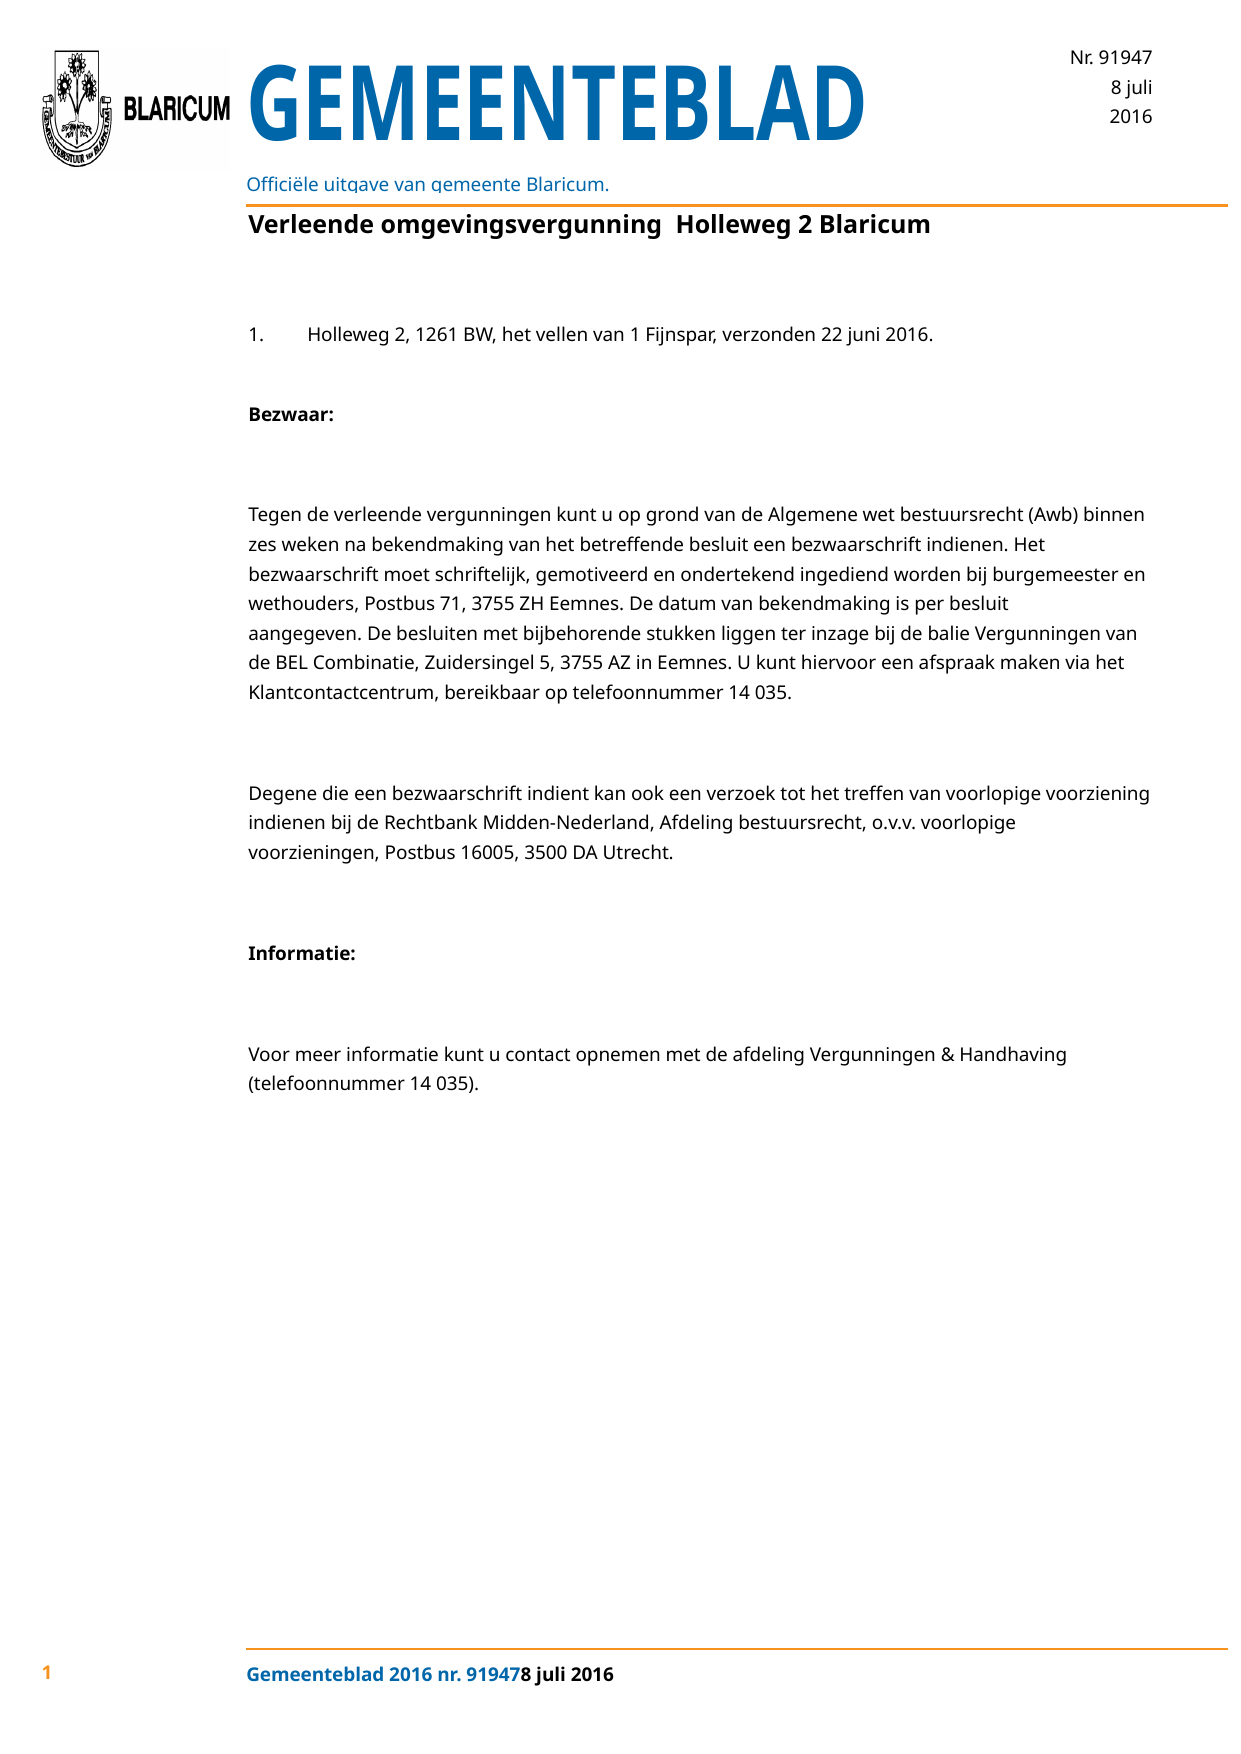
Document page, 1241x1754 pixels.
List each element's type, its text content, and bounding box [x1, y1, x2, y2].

picture [41, 47, 231, 172]
text Verleende omgevingsvergunning Holleweg 2 Blaricum [248, 207, 1152, 241]
text Informatie: [248, 940, 1152, 966]
text Tegen de verleende vergunningen kunt u op grond van de Algemene wet bestuursrecht (Awb) binnen zes weken na bekendmaking van het betreffende besluit een bezwaarschrift indienen. Het bezwaarschrift moet schriftelijk, gemotiveerd en ondertekend ingediend worden bij burgemeester en wethouders, Postbus 71, 3755 ZH Eemnes. De datum van bekendmaking is per besluit aangegeven. De besluiten met bijbehorende stukken liggen ter inzage bij de balie Vergunningen van de BEL Combinatie, Zuidersingel 5, 3755 AZ in Eemnes. U kunt hiervoor een afspraak maken via het Klantcontactcentrum, bereikbaar op telefoonnummer 14 035. [248, 502, 1152, 705]
list Holleweg 2, 1261 BW, het vellen van 1 Fijnspar, verzonden 22 juni 2016. [248, 321, 1152, 346]
text Degene die een bezwaarschrift indient kan ook een verzoek tot het treffen van voorlopige voorziening indienen bij de Rechtbank Midden-Nederland, Afdeling bestuursrecht, o.v.v. voorlopige voorzieningen, Postbus 16005, 3500 DA Utrecht. [248, 780, 1152, 865]
text Bezwaar: [248, 401, 1152, 426]
text Voor meer informatie kunt u contact opnemen met de afdeling Vergunningen & Handhaving (telefoonnummer 14 035). [248, 1041, 1152, 1096]
